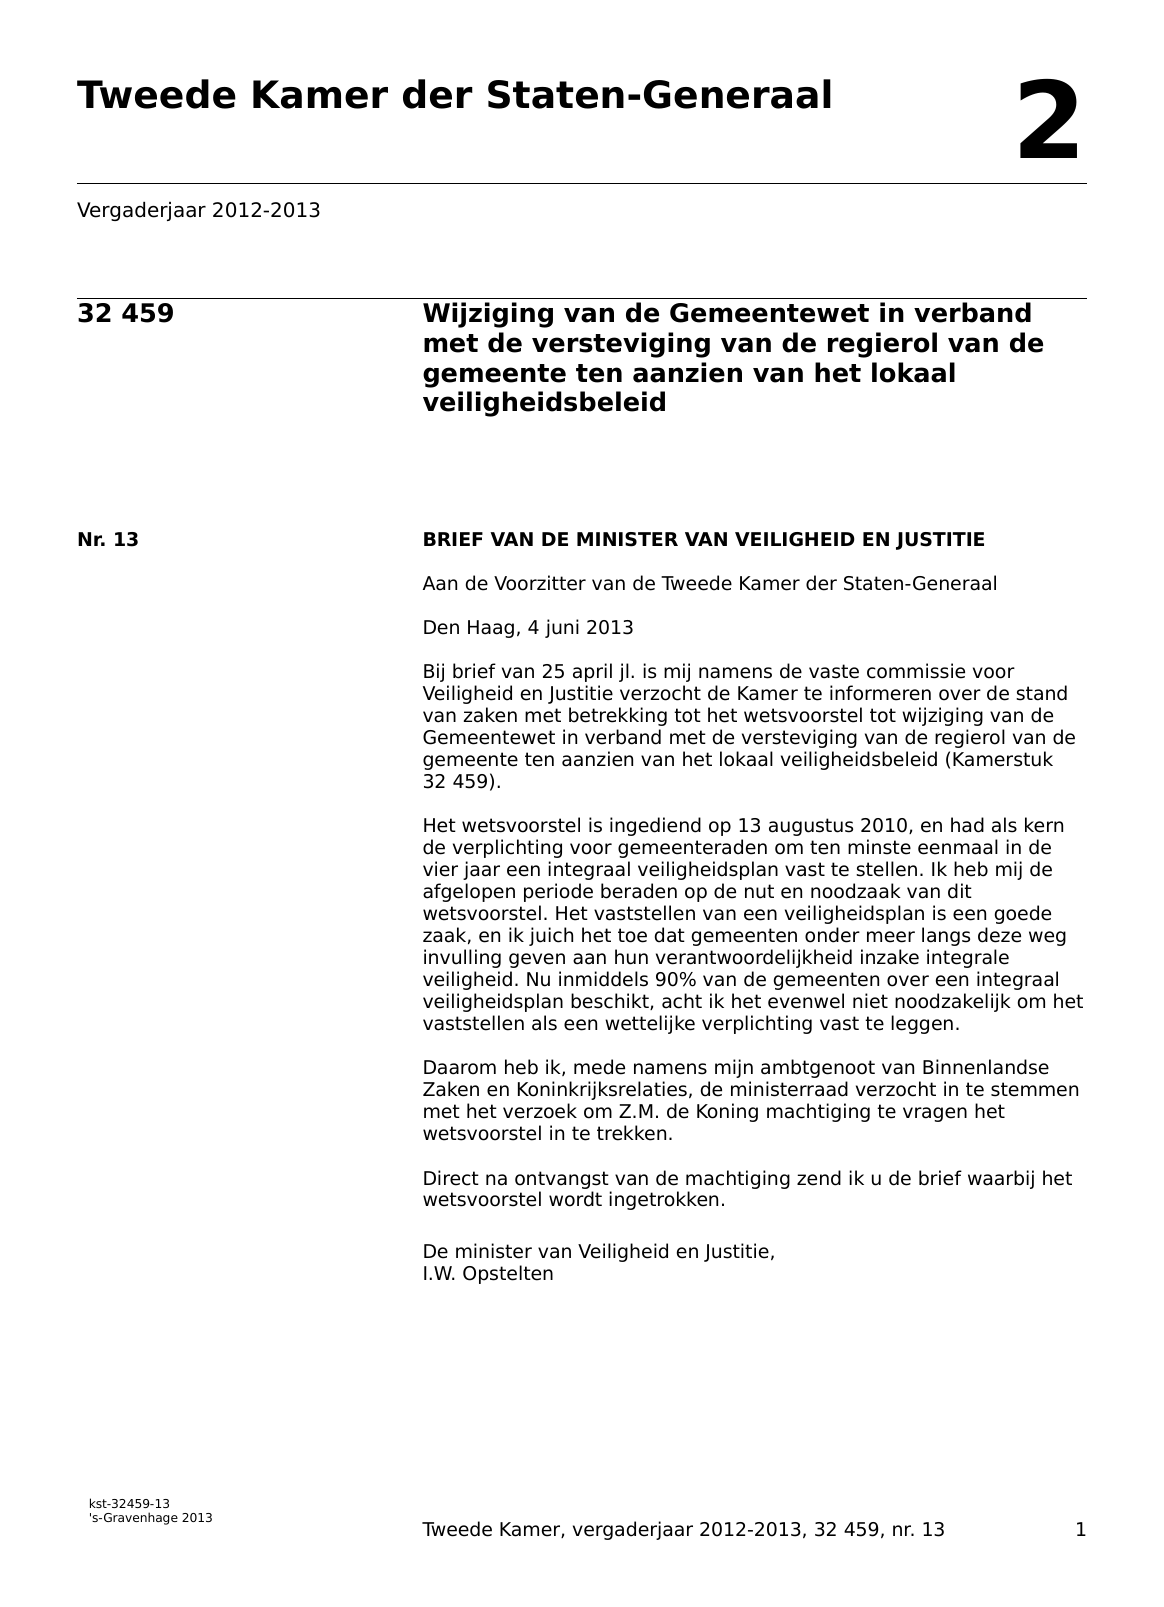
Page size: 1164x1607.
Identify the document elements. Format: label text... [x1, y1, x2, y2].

table_header Tweede Kamer der Staten-Generaal [77, 59, 886, 183]
text Bij brief van 25 april jl. is mij namens de vaste commissie voor Veiligheid en Justitie verzocht de Kamer te informeren over de stand van zaken met betrekking tot het wetsvoorstel tot wijziging van de Gemeentewet in verband met de versteviging van de regierol van de gemeente ten aanzien van het lokaal veiligheidsbeleid (Kamerstuk 32 459). [422, 661, 1087, 793]
text Aan de Voorzitter van de Tweede Kamer der Staten-Generaal [422, 573, 1087, 595]
table_header 2 [886, 59, 1087, 183]
text Den Haag, 4 juni 2013 [422, 617, 1087, 639]
subtitle Nr. 13 BRIEF VAN DE MINISTER VAN VEILIGHEID EN JUSTITIE [77, 529, 1087, 551]
text 's-Gravenhage 2013 [88, 1511, 323, 1525]
text Het wetsvoorstel is ingediend op 13 augustus 2010, en had als kern de verplichting voor gemeenteraden om ten minste eenmaal in de vier jaar een integraal veiligheidsplan vast te stellen. Ik heb mij de afgelopen periode beraden op de nut en noodzaak van dit wetsvoorstel. Het vaststellen van een veiligheidsplan is een goede zaak, en ik juich het toe dat gemeenten onder meer langs deze weg invulling geven aan hun verantwoordelijkheid inzake integrale veiligheid. Nu inmiddels 90% van de gemeenten over een integraal veiligheidsplan beschikt, acht ik het evenwel niet noodzakelijk om het vaststellen als een wettelijke verplichting vast te leggen. [422, 815, 1087, 1035]
subtitle 32 459 Wijziging van de Gemeentewet in verband met de versteviging van de regierol van de gemeente ten aanzien van het lokaal veiligheidsbeleid [77, 299, 1087, 418]
table_cell Vergaderjaar 2012-2013 [77, 184, 1087, 298]
text Direct na ontvangst van de machtiging zend ik u de brief waarbij het wetsvoorstel wordt ingetrokken. [422, 1167, 1087, 1211]
text kst-32459-13 [88, 1497, 323, 1511]
text De minister van Veiligheid en Justitie, I.W. Opstelten [422, 1241, 1087, 1285]
text Daarom heb ik, mede namens mijn ambtgenoot van Binnenlandse Zaken en Koninkrijksrelaties, de ministerraad verzocht in te stemmen met het verzoek om Z.M. de Koning machtiging te vragen het wetsvoorstel in te trekken. [422, 1057, 1087, 1145]
